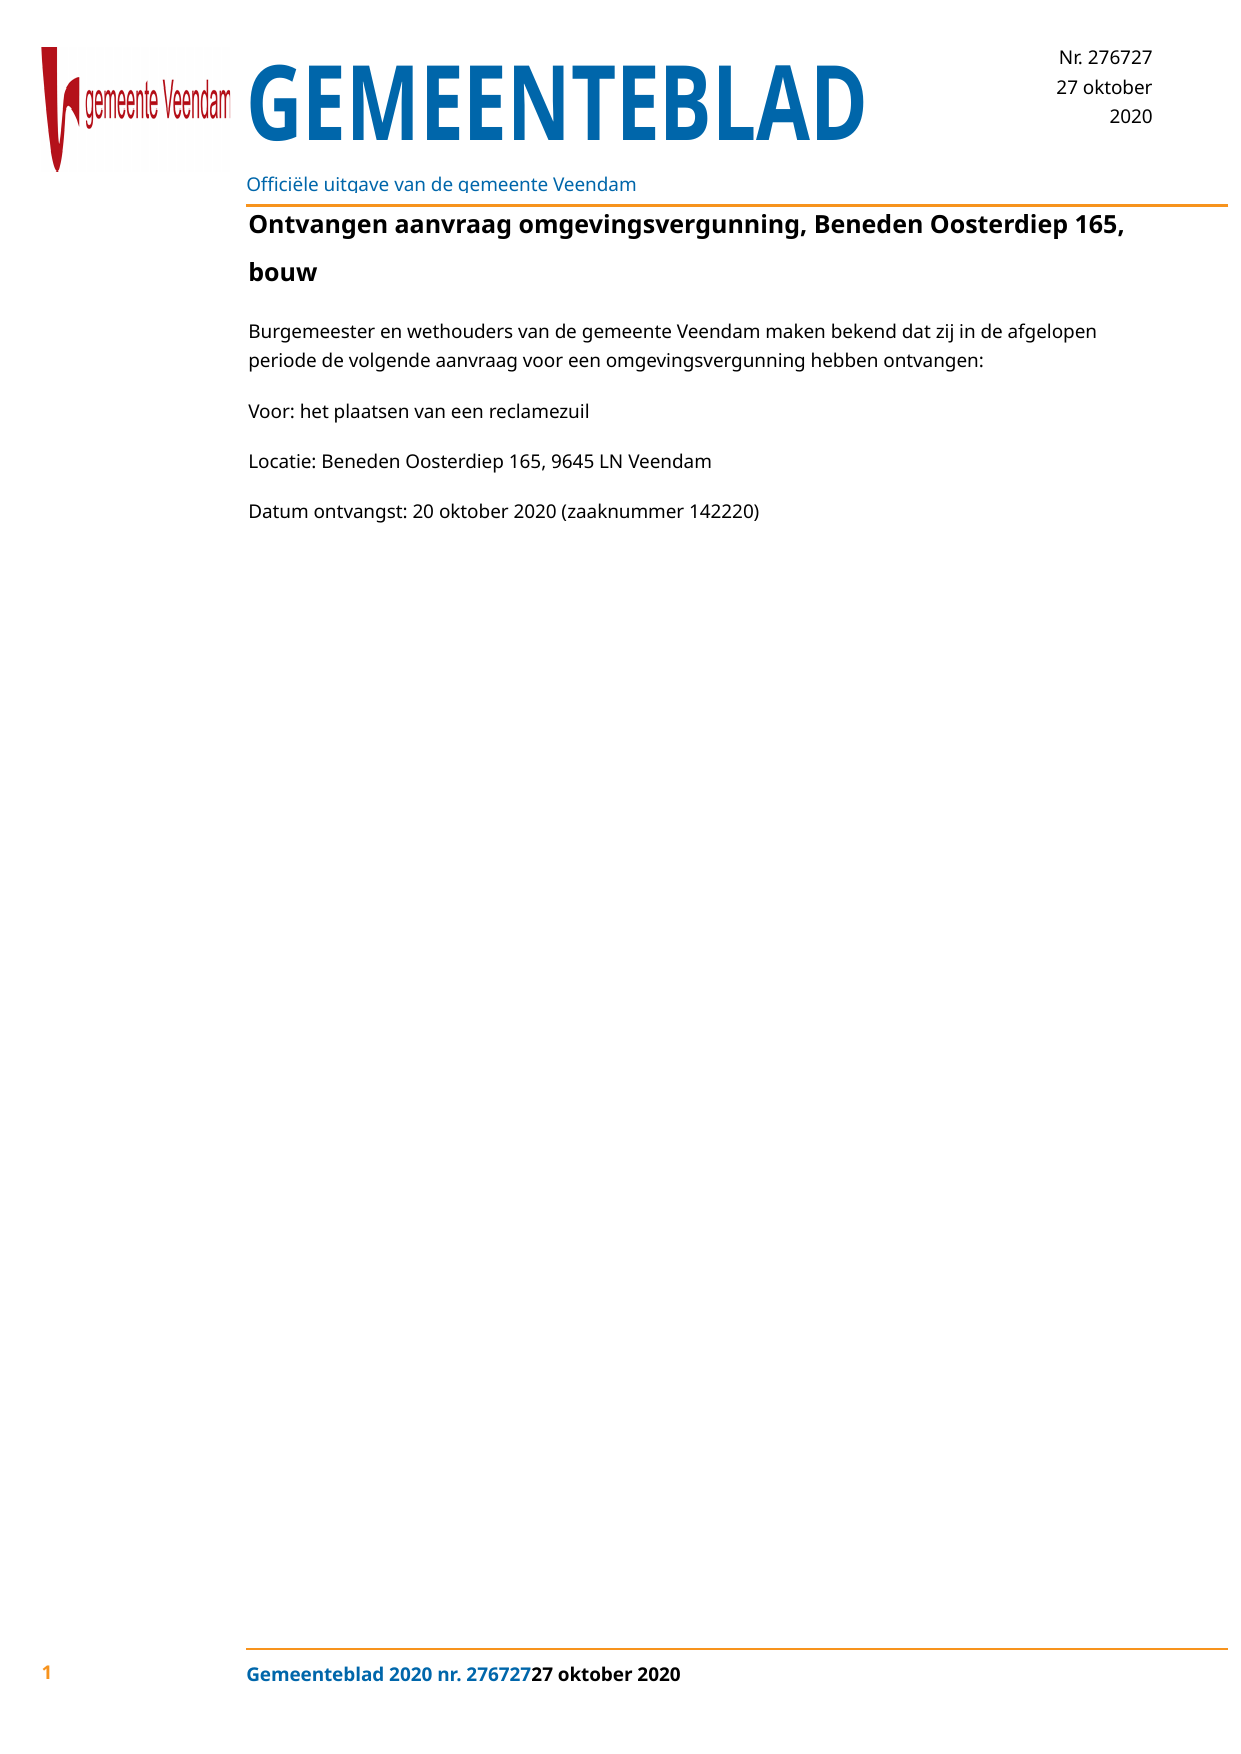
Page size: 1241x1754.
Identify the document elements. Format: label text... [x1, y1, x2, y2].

text Locatie: Beneden Oosterdiep 165, 9645 LN Veendam [248, 448, 1152, 474]
text Burgemeester en wethouders van de gemeente Veendam maken bekend dat zij in de afgelopen periode de volgende aanvraag voor een omgevingsvergunning hebben ontvangen: [248, 318, 1152, 373]
picture [41, 47, 231, 172]
text Ontvangen aanvraag omgevingsvergunning, Beneden Oosterdiep 165, bouw [248, 207, 1152, 288]
text Datum ontvangst: 20 oktober 2020 (zaaknummer 142220) [248, 499, 1152, 524]
text Voor: het plaatsen van een reclamezuil [248, 398, 1152, 424]
